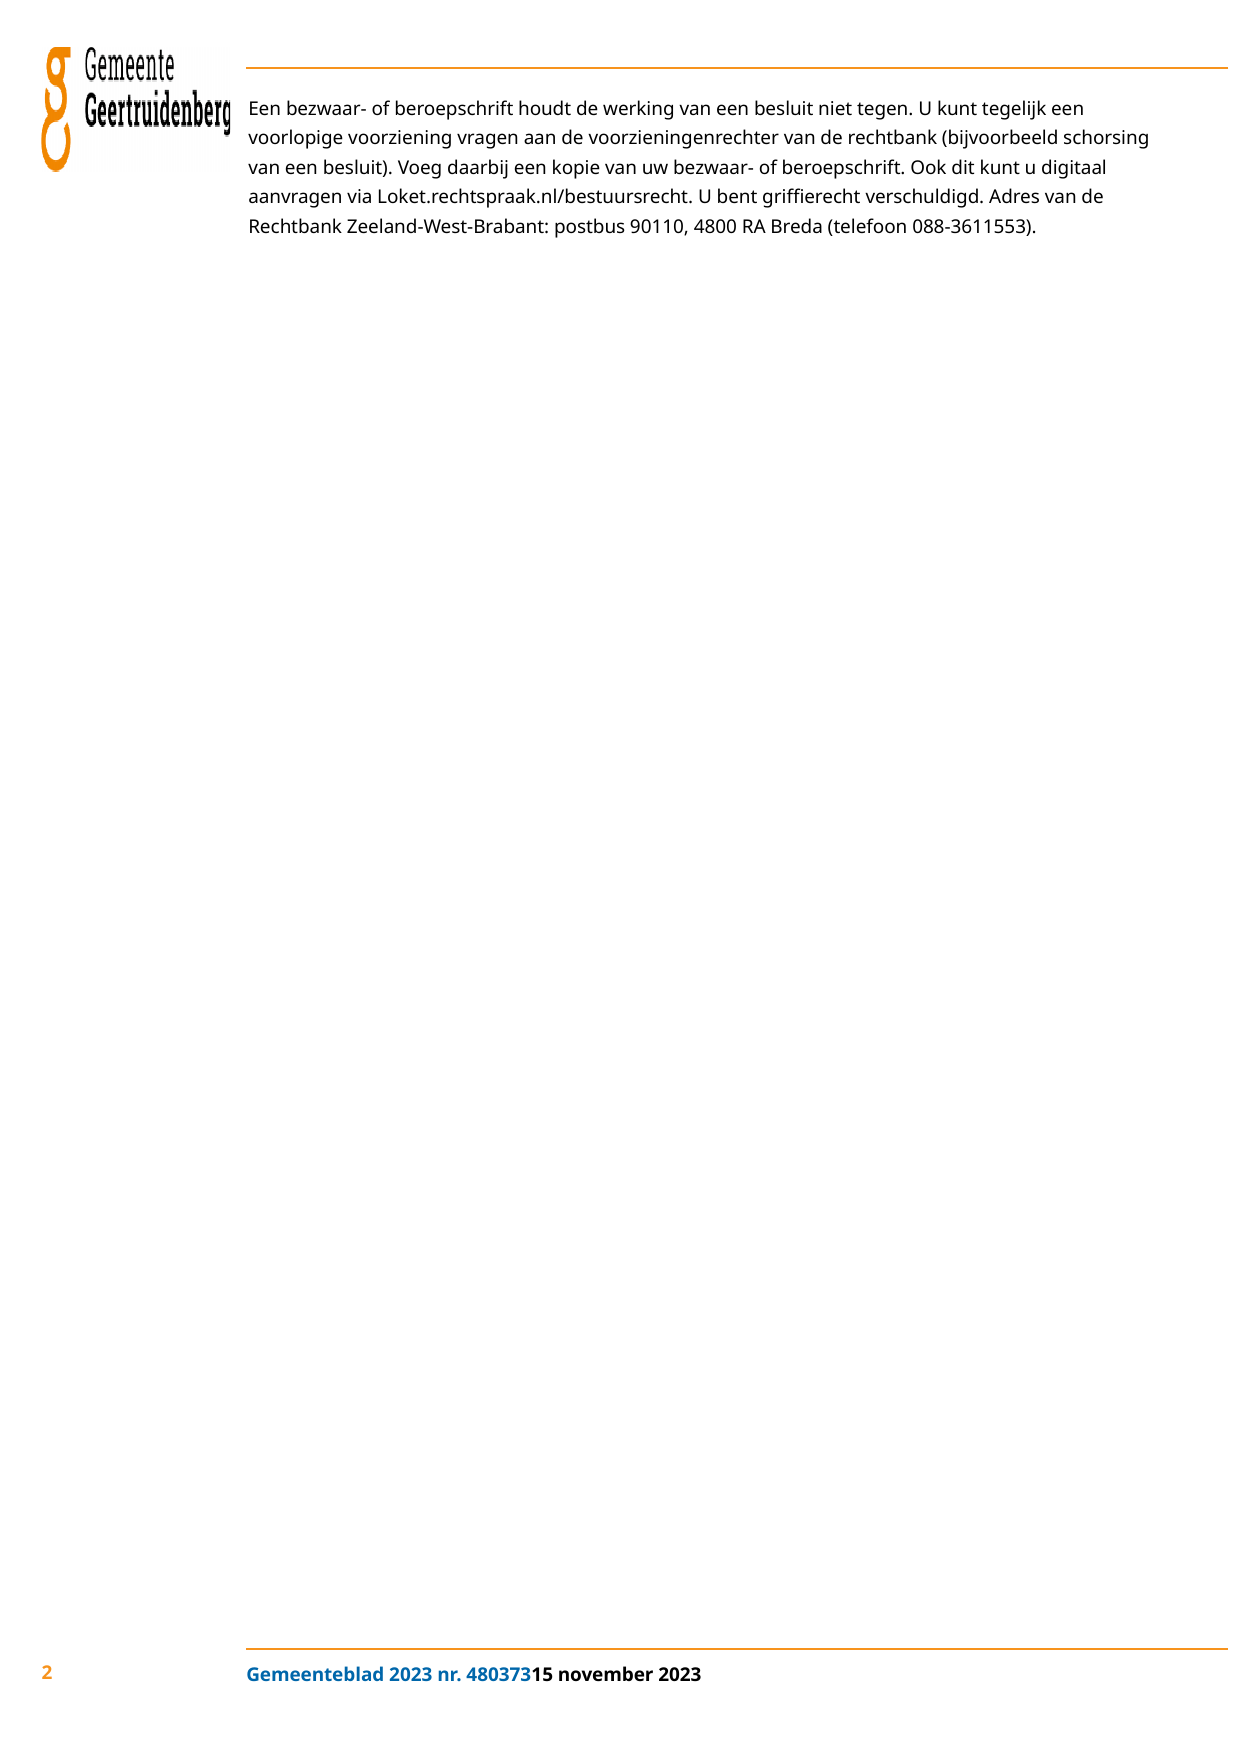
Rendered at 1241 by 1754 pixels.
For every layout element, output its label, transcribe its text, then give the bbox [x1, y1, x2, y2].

picture [41, 47, 231, 172]
text Een bezwaar- of beroepschrift houdt de werking van een besluit niet tegen. U kunt tegelijk een voorlopige voorziening vragen aan de voorzieningenrechter van de rechtbank (bijvoorbeeld schorsing van een besluit). Voeg daarbij een kopie van uw bezwaar- of beroepschrift. Ook dit kunt u digitaal aanvragen via Loket.rechtspraak.nl/bestuursrecht. U bent griffierecht verschuldigd. Adres van de Rechtbank Zeeland-West-Brabant: postbus 90110, 4800 RA Breda (telefoon 088-3611553). [248, 95, 1152, 239]
